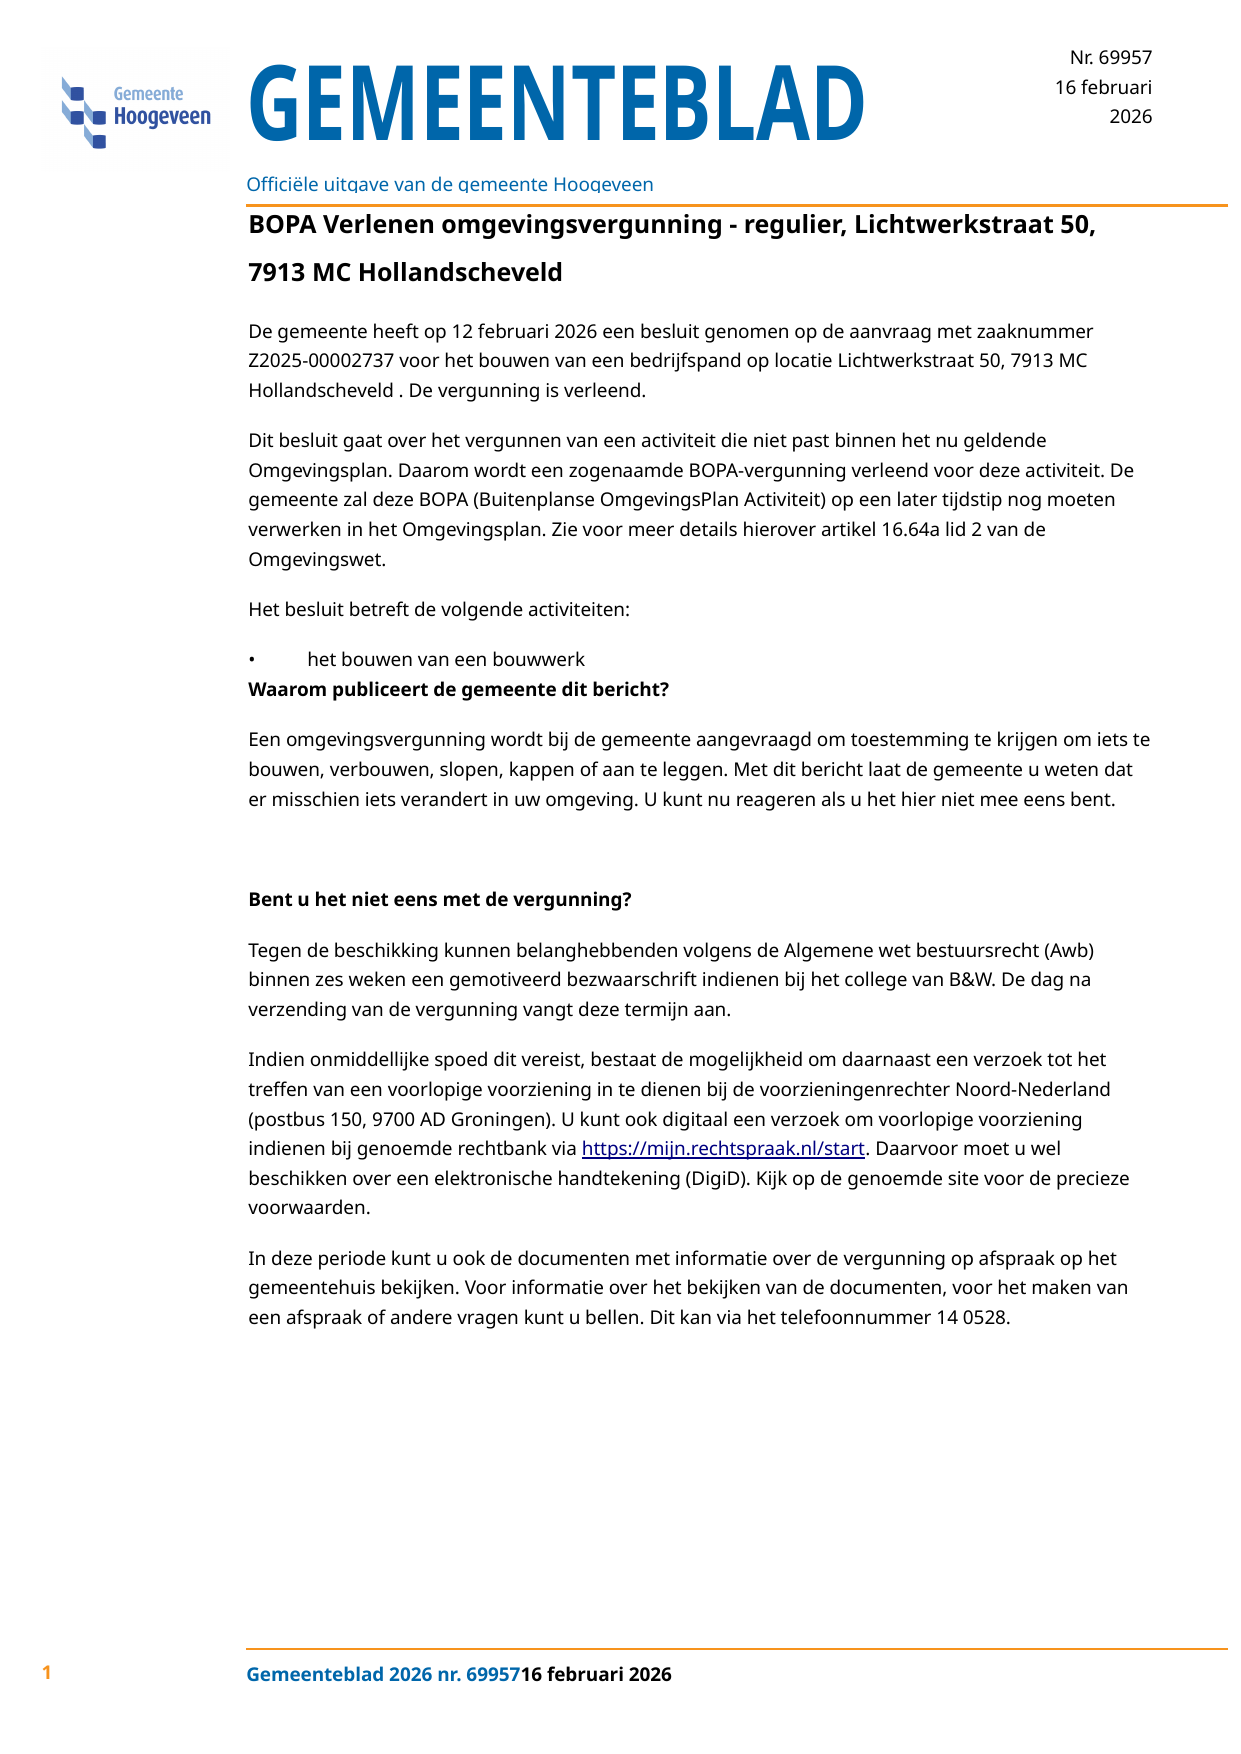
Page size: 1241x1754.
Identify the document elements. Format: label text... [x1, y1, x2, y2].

picture [41, 47, 231, 172]
text Waarom publiceert de gemeente dit bericht? [248, 676, 1152, 702]
list het bouwen van een bouwwerk [248, 647, 1152, 672]
text Indien onmiddellijke spoed dit vereist, bestaat de mogelijkheid om daarnaast een verzoek tot het treffen van een voorlopige voorziening in te dienen bij de voorzieningenrechter Noord-Nederland (postbus 150, 9700 AD Groningen). U kunt ook digitaal een verzoek om voorlopige voorziening indienen bij genoemde rechtbank via https://mijn.rechtspraak.nl/start. Daarvoor moet u wel beschikken over een elektronische handtekening (DigiD). Kijk op de genoemde site voor de precieze voorwaarden. [248, 1047, 1152, 1220]
text De gemeente heeft op 12 februari 2026 een besluit genomen op de aanvraag met zaaknummer Z2025-00002737 voor het bouwen van een bedrijfspand op locatie Lichtwerkstraat 50, 7913 MC Hollandscheveld . De vergunning is verleend. [248, 318, 1152, 403]
text Tegen de beschikking kunnen belanghebbenden volgens de Algemene wet bestuursrecht (Awb) binnen zes weken een gemotiveerd bezwaarschrift indienen bij het college van B&W. De dag na verzending van de vergunning vangt deze termijn aan. [248, 937, 1152, 1022]
text In deze periode kunt u ook de documenten met informatie over de vergunning op afspraak op het gemeentehuis bekijken. Voor informatie over het bekijken van de documenten, voor het maken van een afspraak of andere vragen kunt u bellen. Dit kan via het telefoonnummer 14 0528. [248, 1245, 1152, 1330]
text BOPA Verlenen omgevingsvergunning - regulier, Lichtwerkstraat 50, 7913 MC Hollandscheveld [248, 207, 1152, 288]
text Dit besluit gaat over het vergunnen van een activiteit die niet past binnen het nu geldende Omgevingsplan. Daarom wordt een zogenaamde BOPA-vergunning verleend voor deze activiteit. De gemeente zal deze BOPA (Buitenplanse OmgevingsPlan Activiteit) op een later tijdstip nog moeten verwerken in het Omgevingsplan. Zie voor meer details hierover artikel 16.64a lid 2 van de Omgevingswet. [248, 427, 1152, 572]
text Bent u het niet eens met de vergunning? [248, 887, 1152, 912]
text Het besluit betreft de volgende activiteiten: [248, 596, 1152, 622]
text Een omgevingsvergunning wordt bij de gemeente aangevraagd om toestemming te krijgen om iets te bouwen, verbouwen, slopen, kappen of aan te leggen. Met dit bericht laat de gemeente u weten dat er misschien iets verandert in uw omgeving. U kunt nu reageren als u het hier niet mee eens bent. [248, 727, 1152, 812]
